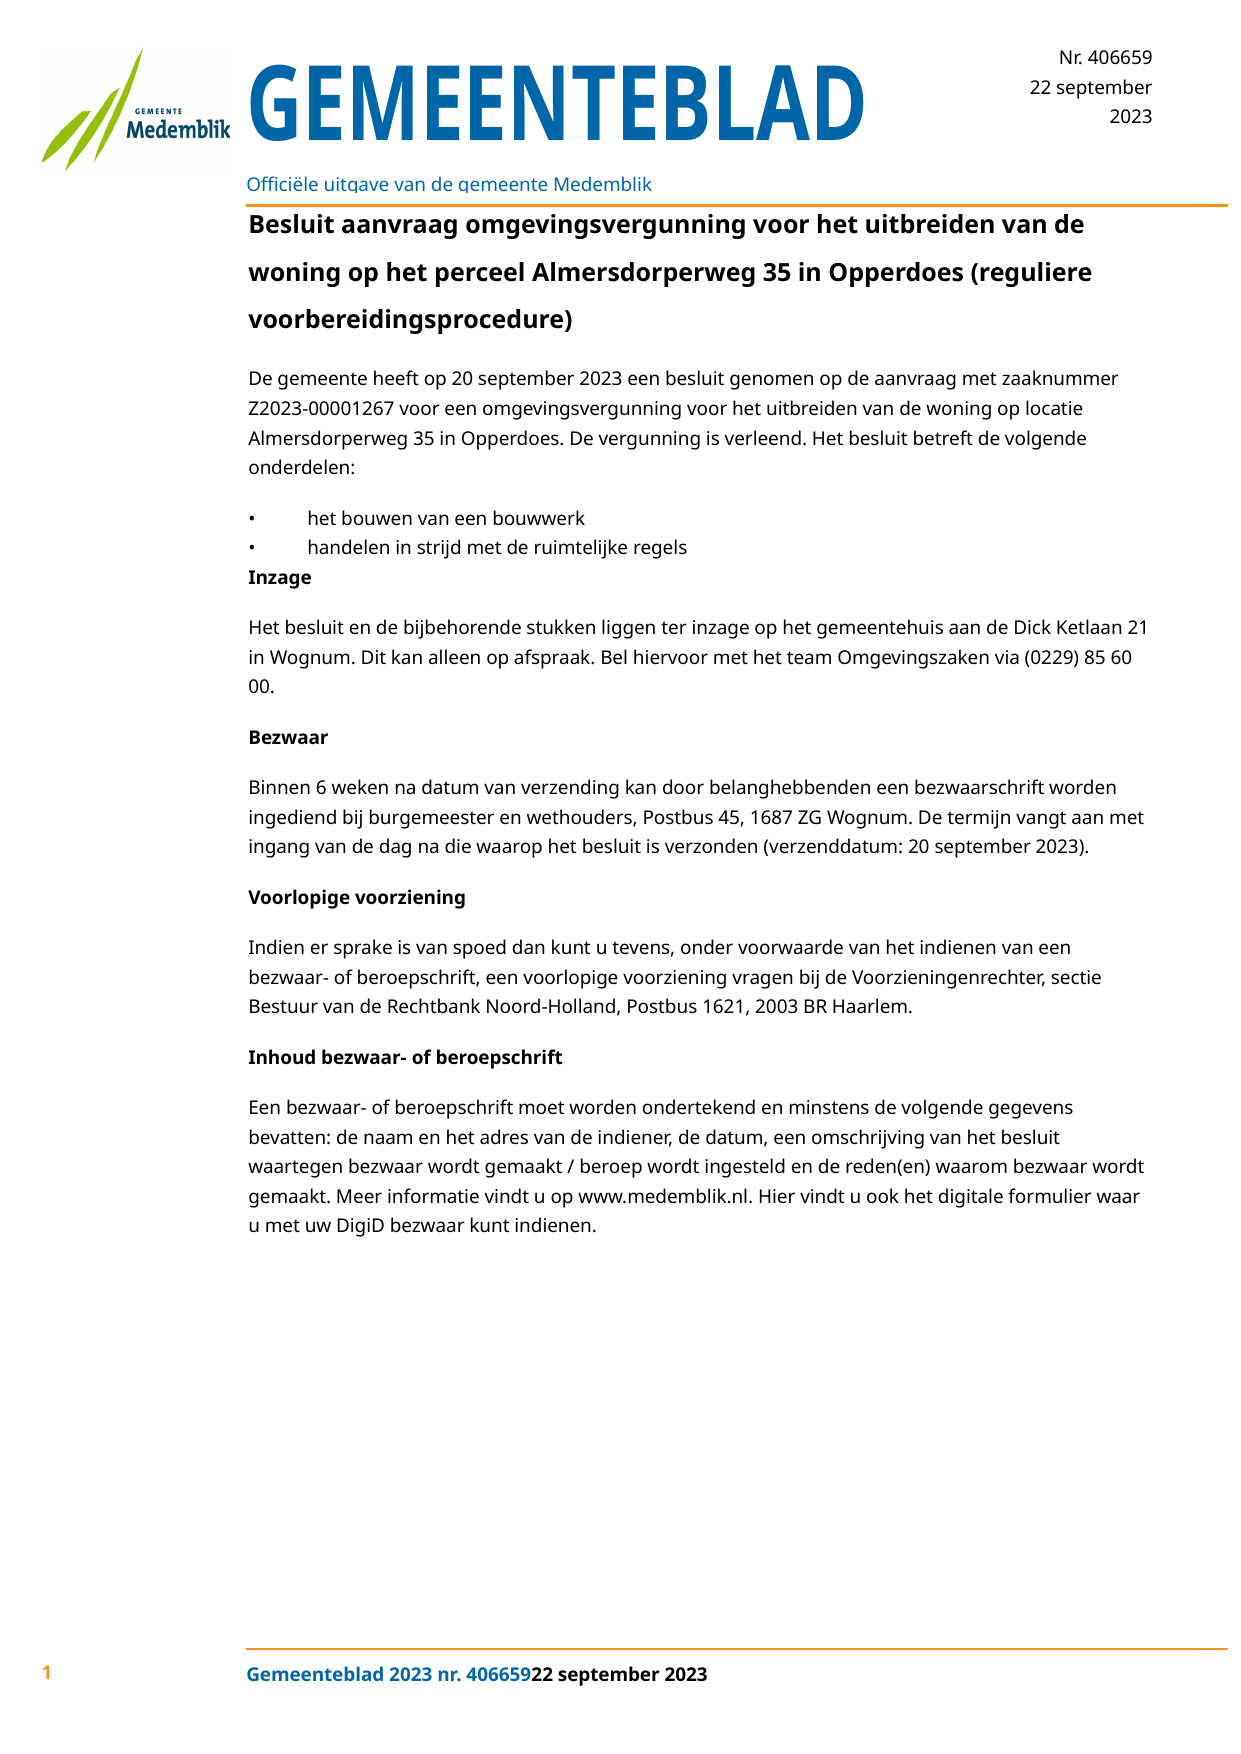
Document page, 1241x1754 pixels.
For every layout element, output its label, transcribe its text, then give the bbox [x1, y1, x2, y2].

list handelen in strijd met de ruimtelijke regels [248, 534, 1152, 560]
text Inhoud bezwaar- of beroepschrift [248, 1044, 1152, 1069]
picture [41, 47, 231, 172]
text Indien er sprake is van spoed dan kunt u tevens, onder voorwaarde van het indienen van een bezwaar- of beroepschrift, een voorlopige voorziening vragen bij de Voorzieningenrechter, sectie Bestuur van de Rechtbank Noord-Holland, Postbus 1621, 2003 BR Haarlem. [248, 934, 1152, 1019]
text Binnen 6 weken na datum van verzending kan door belanghebbenden een bezwaarschrift worden ingediend bij burgemeester en wethouders, Postbus 45, 1687 ZG Wognum. De termijn vangt aan met ingang van de dag na die waarop het besluit is verzonden (verzenddatum: 20 september 2023). [248, 774, 1152, 859]
text Bezwaar [248, 724, 1152, 749]
text Besluit aanvraag omgevingsvergunning voor het uitbreiden van de woning op het perceel Almersdorperweg 35 in Opperdoes (reguliere voorbereidingsprocedure) [248, 207, 1152, 336]
list het bouwen van een bouwwerk [248, 505, 1152, 530]
text Voorlopige voorziening [248, 884, 1152, 909]
text Het besluit en de bijbehorende stukken liggen ter inzage op het gemeentehuis aan de Dick Ketlaan 21 in Wognum. Dit kan alleen op afspraak. Bel hiervoor met het team Omgevingszaken via (0229) 85 60 00. [248, 614, 1152, 699]
text Een bezwaar- of beroepschrift moet worden ondertekend en minstens de volgende gegevens bevatten: de naam en het adres van de indiener, de datum, een omschrijving van het besluit waartegen bezwaar wordt gemaakt / beroep wordt ingesteld en de reden(en) waarom bezwaar wordt gemaakt. Meer informatie vindt u op www.medemblik.nl. Hier vindt u ook het digitale formulier waar u met uw DigiD bezwaar kunt indienen. [248, 1094, 1152, 1238]
text Inzage [248, 564, 1152, 589]
text De gemeente heeft op 20 september 2023 een besluit genomen op de aanvraag met zaaknummer Z2023-00001267 voor een omgevingsvergunning voor het uitbreiden van de woning op locatie Almersdorperweg 35 in Opperdoes. De vergunning is verleend. Het besluit betreft de volgende onderdelen: [248, 366, 1152, 480]
